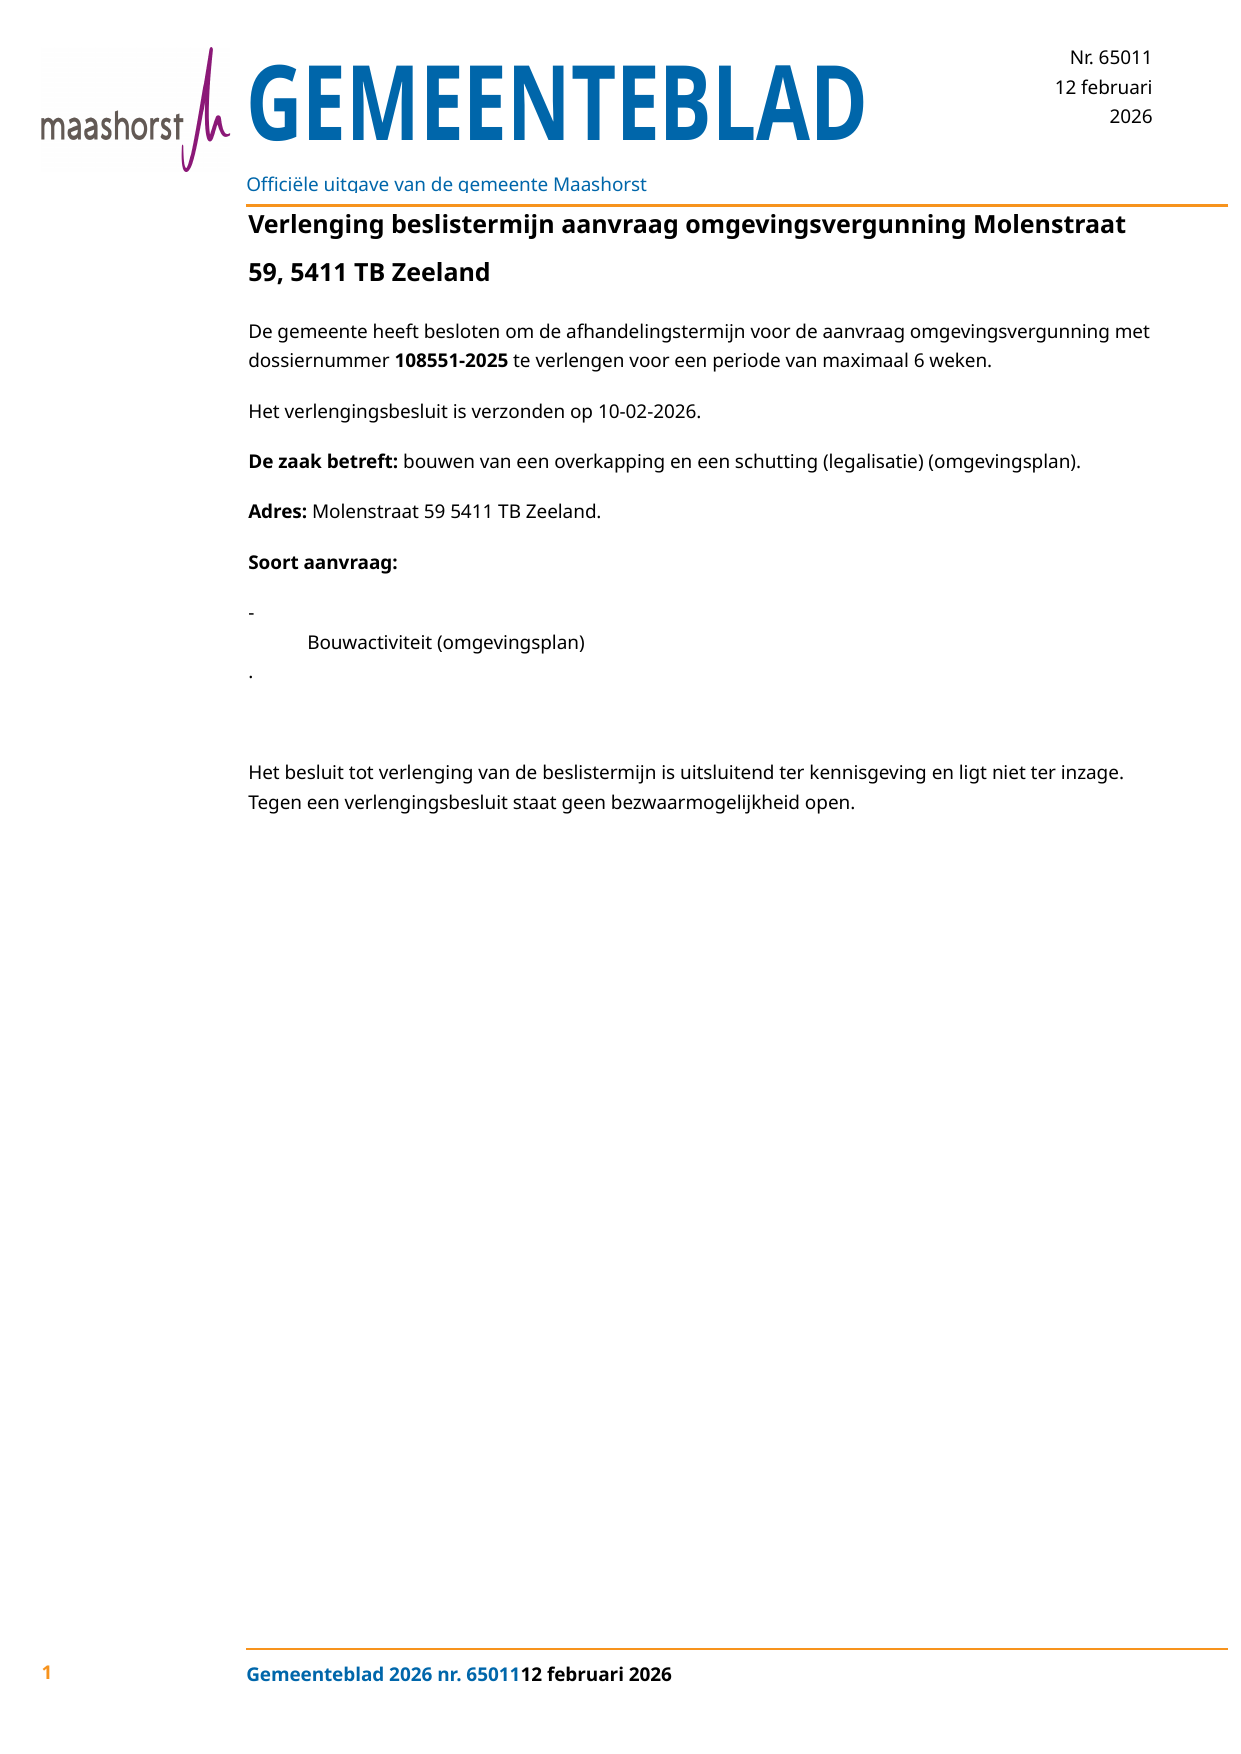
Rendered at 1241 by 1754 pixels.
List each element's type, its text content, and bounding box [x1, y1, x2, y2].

picture [41, 47, 231, 172]
text Verlenging beslistermijn aanvraag omgevingsvergunning Molenstraat 59, 5411 TB Zeeland [248, 207, 1152, 288]
text Adres: Molenstraat 59 5411 TB Zeeland. [248, 499, 1152, 524]
text . [248, 659, 1152, 684]
text De zaak betreft: bouwen van een overkapping en een schutting (legalisatie) (omgevingsplan). [248, 448, 1152, 474]
text Soort aanvraag: [248, 549, 1152, 575]
text Het verlengingsbesluit is verzonden op 10-02-2026. [248, 398, 1152, 424]
list Bouwactiviteit (omgevingsplan) [248, 629, 1152, 655]
text Het besluit tot verlenging van de beslistermijn is uitsluitend ter kennisgeving en ligt niet ter inzage. Tegen een verlengingsbesluit staat geen bezwaarmogelijkheid open. [248, 759, 1152, 815]
text De gemeente heeft besloten om de afhandelingstermijn voor de aanvraag omgevingsvergunning met dossiernummer 108551-2025 te verlengen voor een periode van maximaal 6 weken. [248, 318, 1152, 373]
